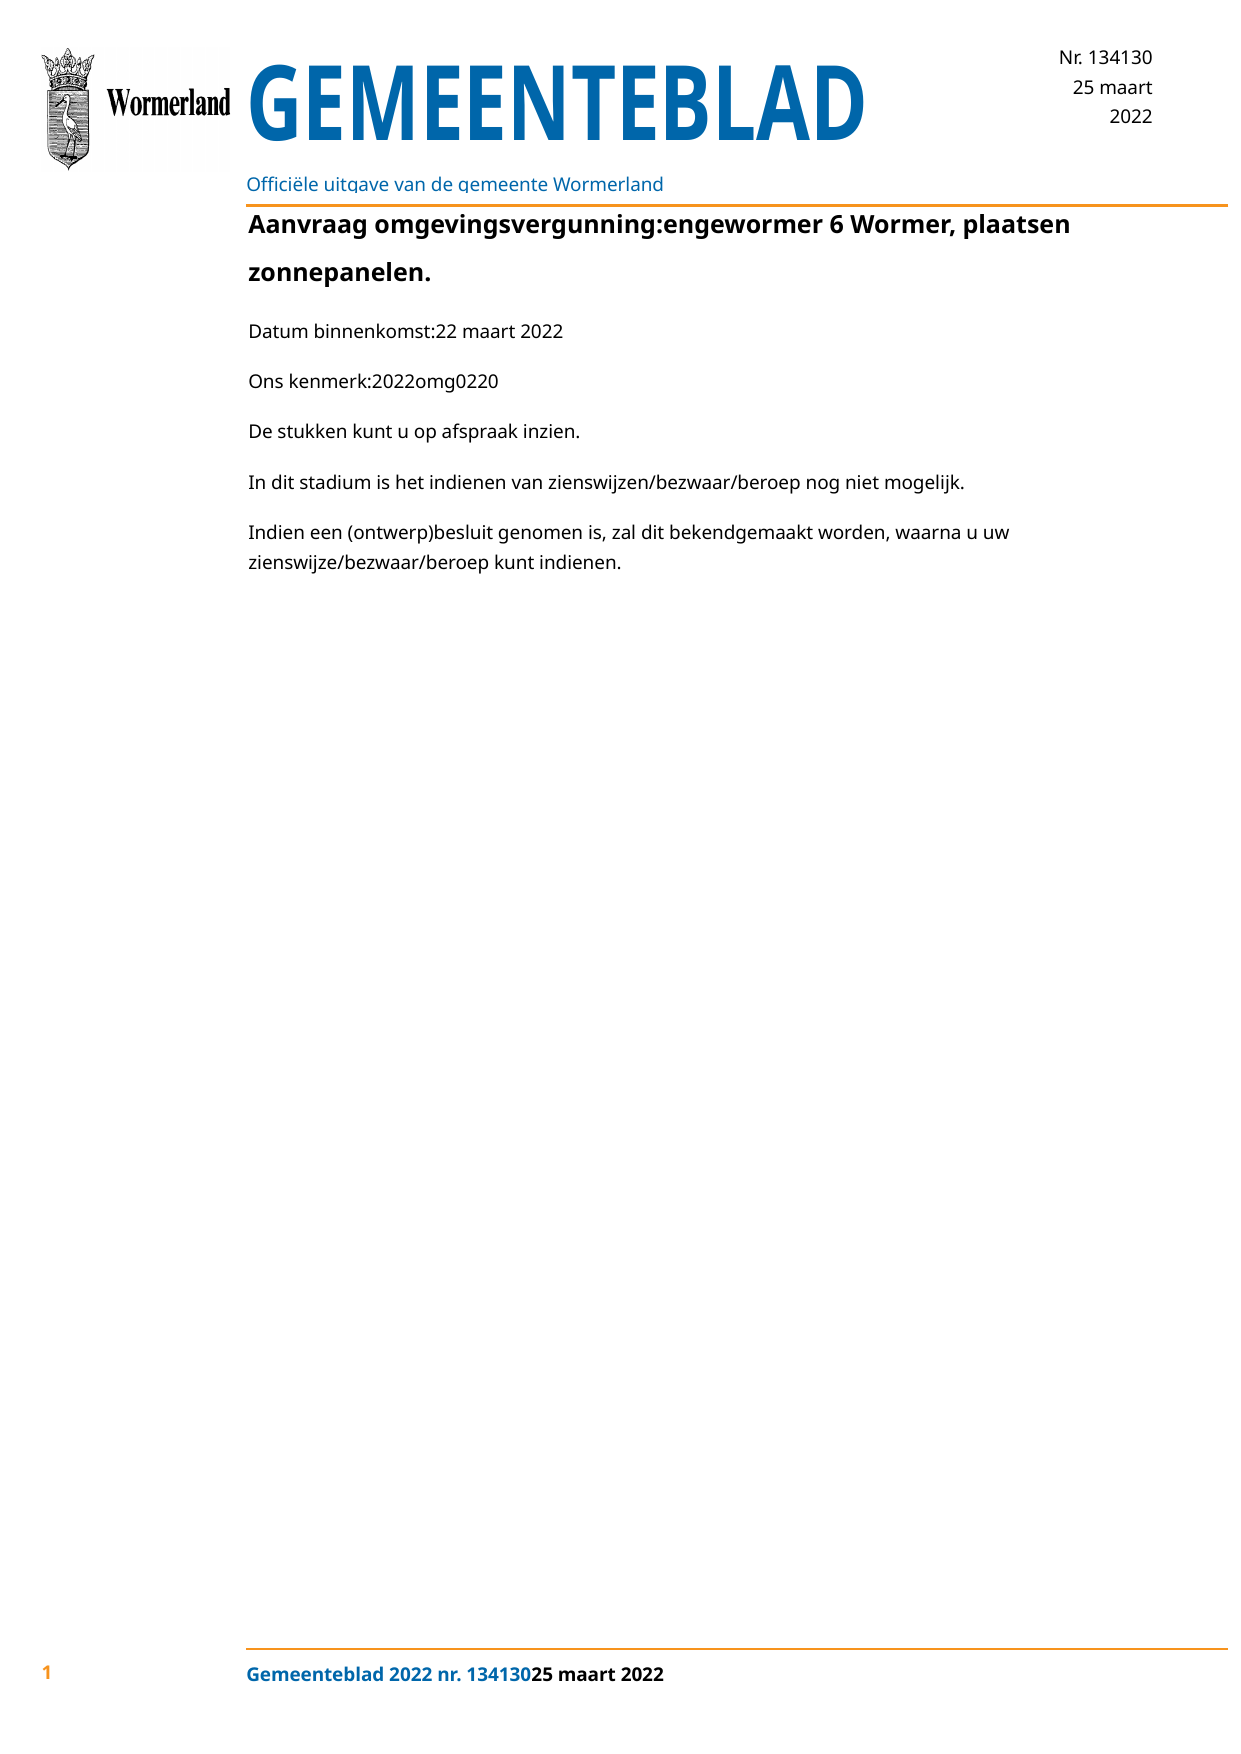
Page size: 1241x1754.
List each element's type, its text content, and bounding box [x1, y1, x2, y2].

picture [41, 47, 231, 172]
text Indien een (ontwerp)besluit genomen is, zal dit bekendgemaakt worden, waarna u uw zienswijze/bezwaar/beroep kunt indienen. [248, 519, 1152, 575]
text Datum binnenkomst:22 maart 2022 [248, 318, 1152, 344]
text Ons kenmerk:2022omg0220 [248, 368, 1152, 394]
text De stukken kunt u op afspraak inzien. [248, 419, 1152, 444]
text Aanvraag omgevingsvergunning:engewormer 6 Wormer, plaatsen zonnepanelen. [248, 207, 1152, 288]
text In dit stadium is het indienen van zienswijzen/bezwaar/beroep nog niet mogelijk. [248, 469, 1152, 495]
